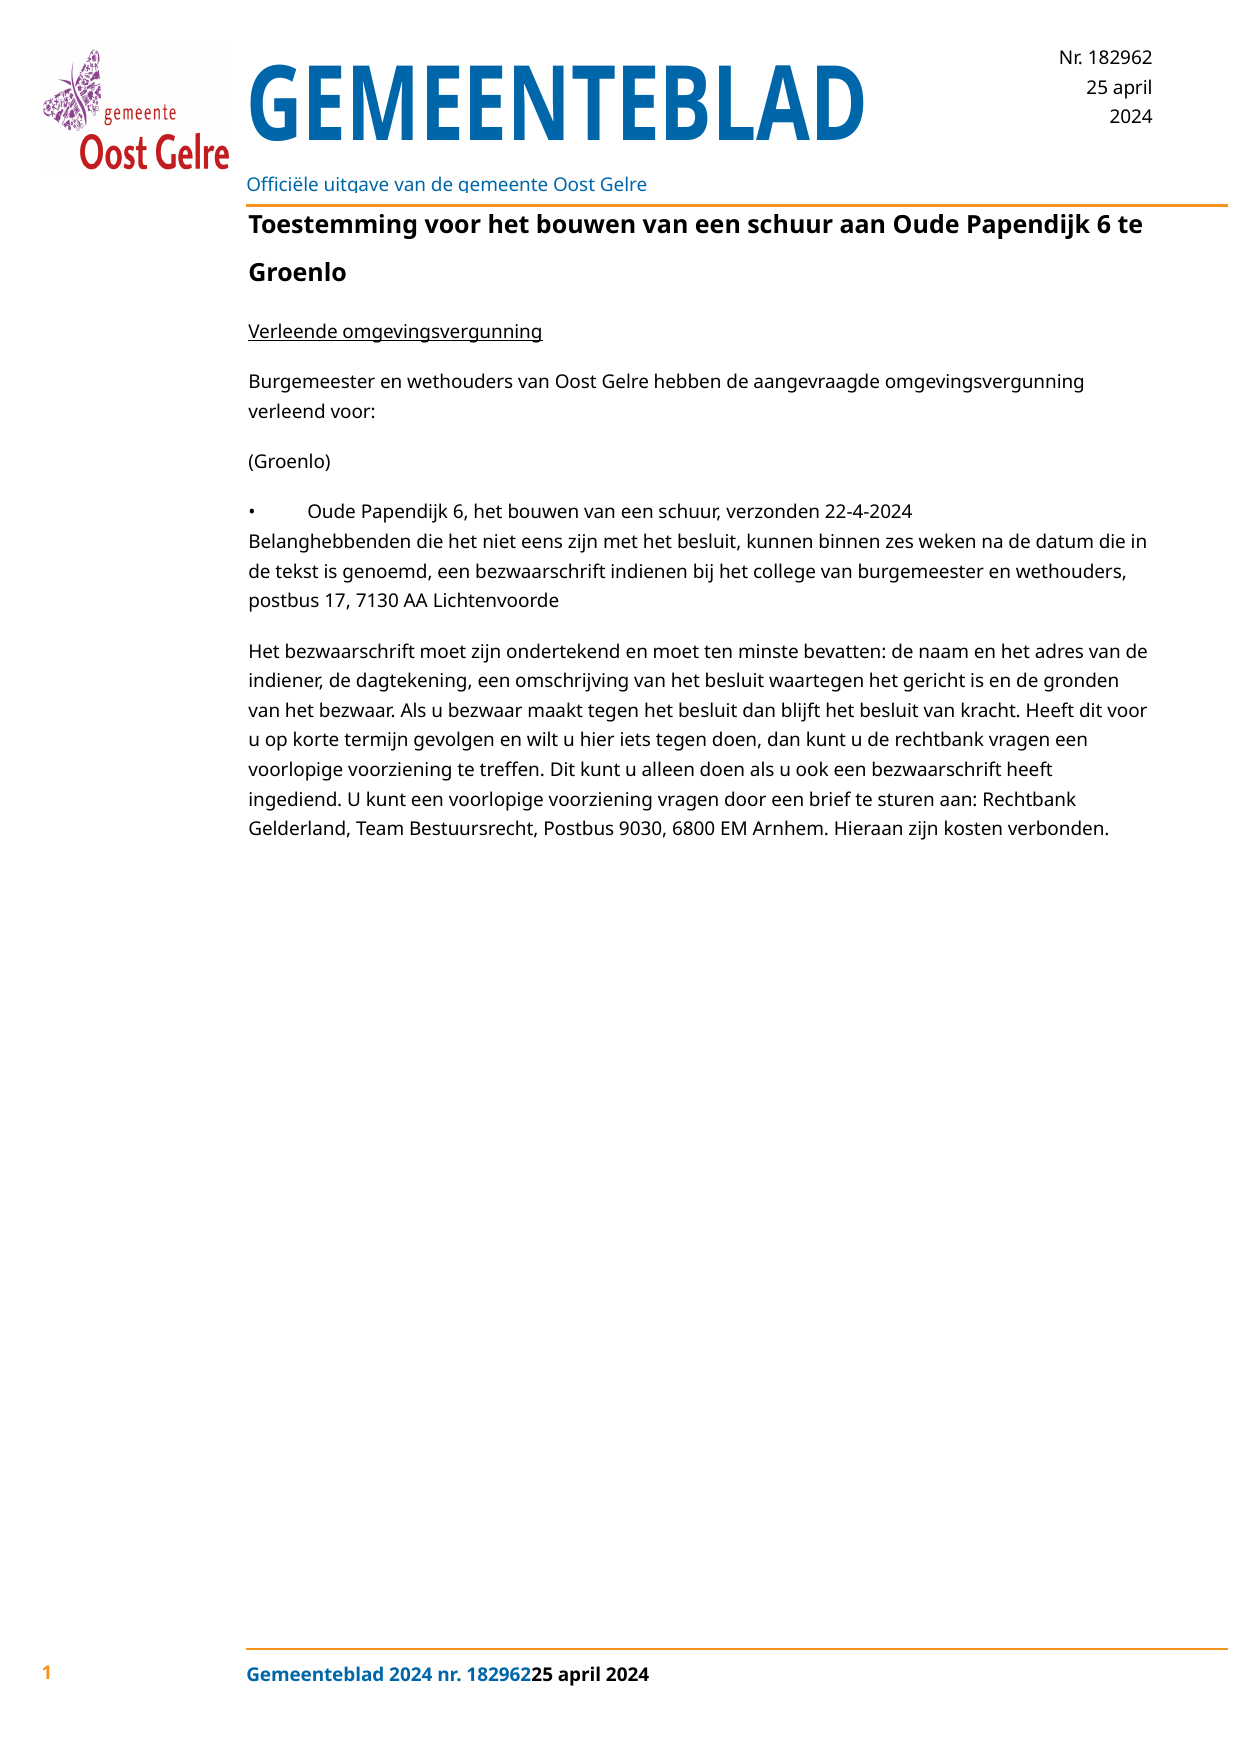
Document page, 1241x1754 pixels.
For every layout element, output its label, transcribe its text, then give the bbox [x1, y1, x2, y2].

text Belanghebbenden die het niet eens zijn met het besluit, kunnen binnen zes weken na de datum die in de tekst is genoemd, een bezwaarschrift indienen bij het college van burgemeester en wethouders, postbus 17, 7130 AA Lichtenvoorde [248, 528, 1152, 613]
text Burgemeester en wethouders van Oost Gelre hebben de aangevraagde omgevingsvergunning verleend voor: [248, 368, 1152, 424]
picture [41, 47, 231, 172]
list Oude Papendijk 6, het bouwen van een schuur, verzonden 22-4-2024 [248, 499, 1152, 524]
text Toestemming voor het bouwen van een schuur aan Oude Papendijk 6 te Groenlo [248, 207, 1152, 288]
text Het bezwaarschrift moet zijn ondertekend en moet ten minste bevatten: de naam en het adres van de indiener, de dagtekening, een omschrijving van het besluit waartegen het gericht is en de gronden van het bezwaar. Als u bezwaar maakt tegen het besluit dan blijft het besluit van kracht. Heeft dit voor u op korte termijn gevolgen en wilt u hier iets tegen doen, dan kunt u de rechtbank vragen een voorlopige voorziening te treffen. Dit kunt u alleen doen als u ook een bezwaarschrift heeft ingediend. U kunt een voorlopige voorziening vragen door een brief te sturen aan: Rechtbank Gelderland, Team Bestuursrecht, Postbus 9030, 6800 EM Arnhem. Hieraan zijn kosten verbonden. [248, 638, 1152, 841]
text Verleende omgevingsvergunning [248, 318, 1152, 344]
text (Groenlo) [248, 448, 1152, 474]
